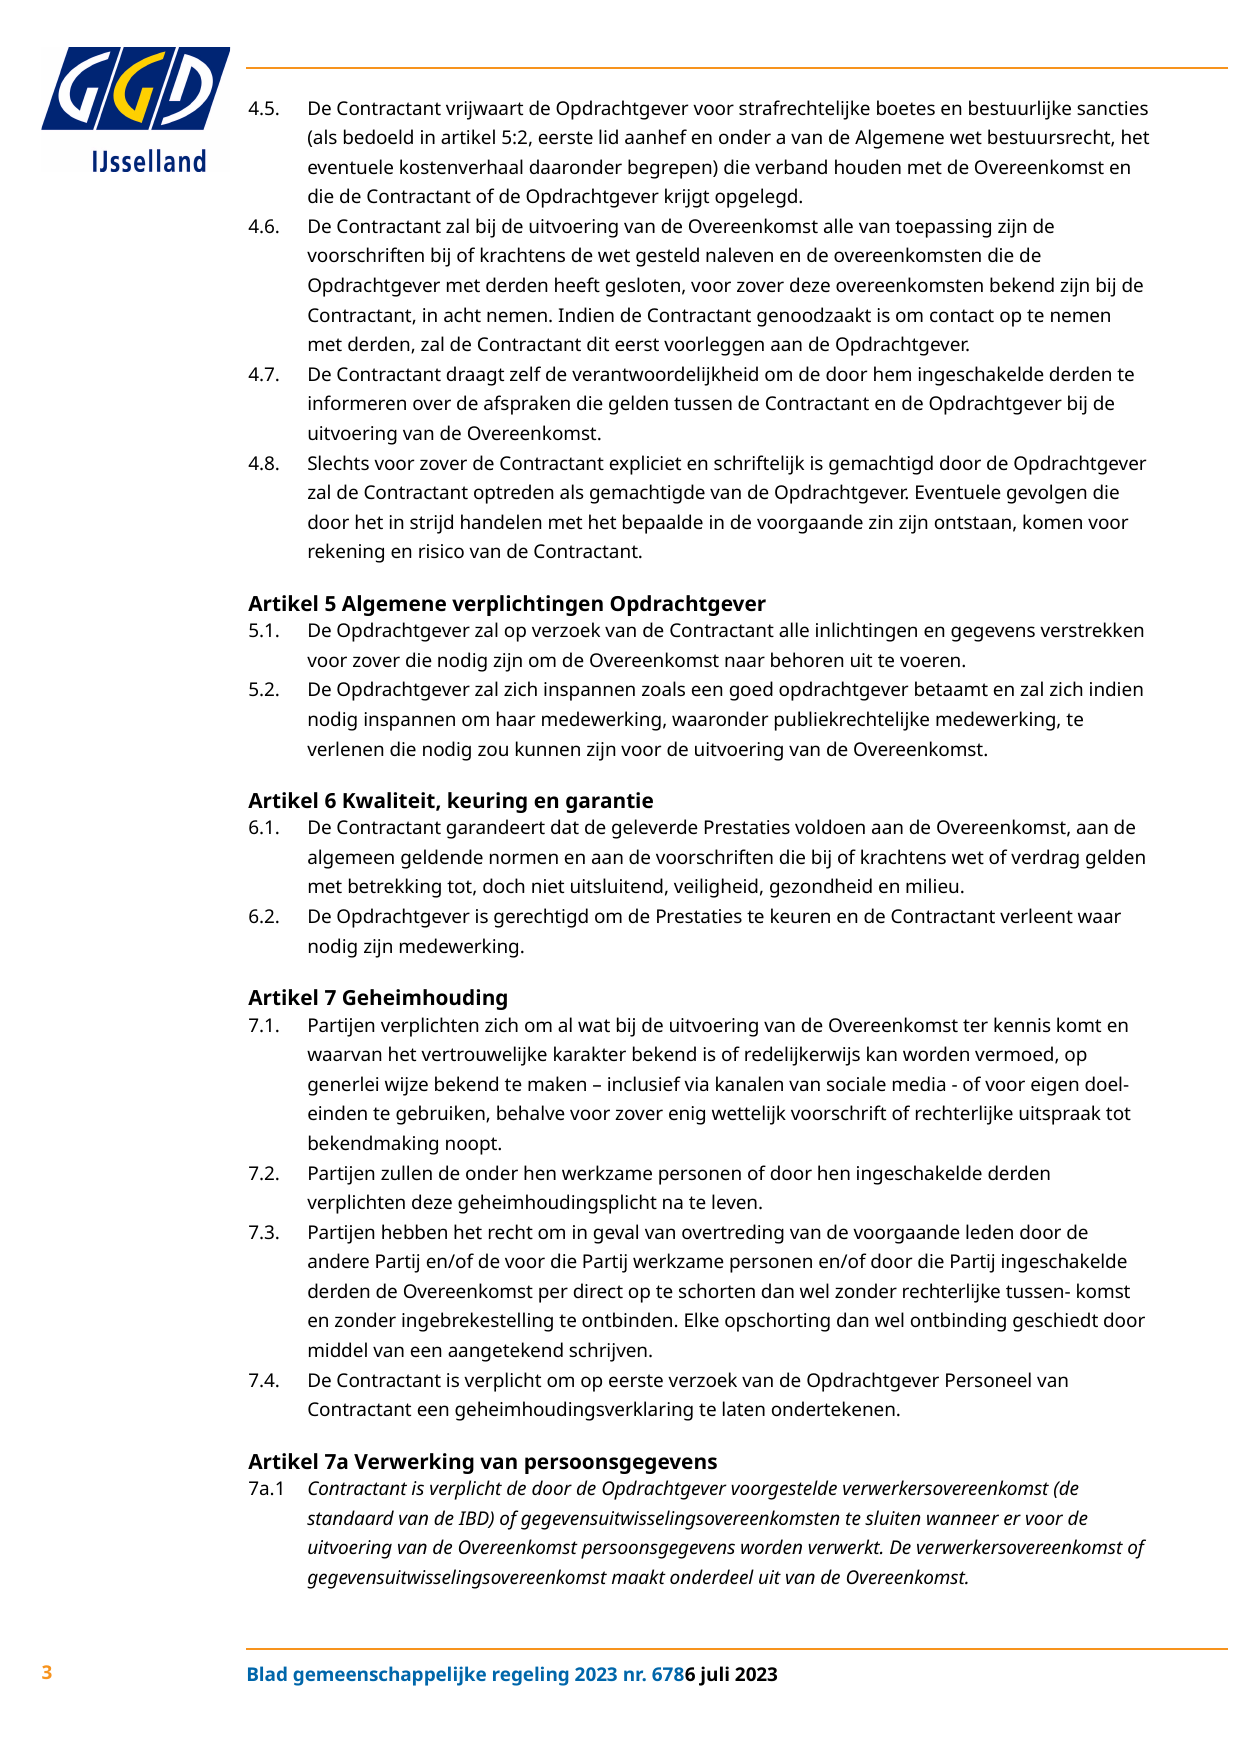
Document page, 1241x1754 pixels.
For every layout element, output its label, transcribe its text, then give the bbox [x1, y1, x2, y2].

list Partijen verplichten zich om al wat bij de uitvoering van de Overeenkomst ter kennis komt en waarvan het vertrouwelijke karakter bekend is of redelijkerwijs kan worden vermoed, op generlei wijze bekend te maken – inclusief via kanalen van sociale media - of voor eigen doel- einden te gebruiken, behalve voor zover enig wettelijk voorschrift of rechterlijke uitspraak tot bekendmaking noopt. [248, 1012, 1152, 1156]
list De Opdrachtgever is gerechtigd om de Prestaties te keuren en de Contractant verleent waar nodig zijn medewerking. [248, 903, 1152, 959]
text Artikel 6 Kwaliteit, keuring en garantie [248, 786, 1152, 814]
list De Contractant garandeert dat de geleverde Prestaties voldoen aan de Overeenkomst, aan de algemeen geldende normen en aan de voorschriften die bij of krachtens wet of verdrag gelden met betrekking tot, doch niet uitsluitend, veiligheid, gezondheid en milieu. [248, 814, 1152, 899]
list De Contractant vrijwaart de Opdrachtgever voor strafrechtelijke boetes en bestuurlijke sancties (als bedoeld in artikel 5:2, eerste lid aanhef en onder a van de Algemene wet bestuursrecht, het eventuele kostenverhaal daaronder begrepen) die verband houden met de Overeenkomst en die de Contractant of de Opdrachtgever krijgt opgelegd. [248, 95, 1152, 209]
list De Opdrachtgever zal zich inspannen zoals een goed opdrachtgever betaamt en zal zich indien nodig inspannen om haar medewerking, waaronder publiekrechtelijke medewerking, te verlenen die nodig zou kunnen zijn voor de uitvoering van de Overeenkomst. [248, 677, 1152, 761]
list De Opdrachtgever zal op verzoek van de Contractant alle inlichtingen en gegevens verstrekken voor zover die nodig zijn om de Overeenkomst naar behoren uit te voeren. [248, 617, 1152, 673]
picture [41, 47, 231, 172]
list De Contractant draagt zelf de verantwoordelijkheid om de door hem ingeschakelde derden te informeren over de afspraken die gelden tussen de Contractant en de Opdrachtgever bij de uitvoering van de Overeenkomst. [248, 361, 1152, 446]
list De Contractant is verplicht om op eerste verzoek van de Opdrachtgever Personeel van Contractant een geheimhoudingsverklaring te laten ondertekenen. [248, 1367, 1152, 1422]
list Contractant is verplicht de door de Opdrachtgever voorgestelde verwerkersovereenkomst (de standaard van de IBD) of gegevensuitwisselingsovereenkomsten te sluiten wanneer er voor de uitvoering van de Overeenkomst persoonsgegevens worden verwerkt. De verwerkersovereenkomst of gegevensuitwisselingsovereenkomst maakt onderdeel uit van de Overeenkomst. [248, 1475, 1152, 1590]
text Artikel 5 Algemene verplichtingen Opdrachtgever [248, 589, 1152, 617]
text Artikel 7a Verwerking van persoonsgegevens [248, 1447, 1152, 1475]
list Slechts voor zover de Contractant expliciet en schriftelijk is gemachtigd door de Opdrachtgever zal de Contractant optreden als gemachtigde van de Opdrachtgever. Eventuele gevolgen die door het in strijd handelen met het bepaalde in de voorgaande zin zijn ontstaan, komen voor rekening en risico van de Contractant. [248, 450, 1152, 564]
list De Contractant zal bij de uitvoering van de Overeenkomst alle van toepassing zijn de voorschriften bij of krachtens de wet gesteld naleven en de overeenkomsten die de Opdrachtgever met derden heeft gesloten, voor zover deze overeenkomsten bekend zijn bij de Contractant, in acht nemen. Indien de Contractant genoodzaakt is om contact op te nemen met derden, zal de Contractant dit eerst voorleggen aan de Opdrachtgever. [248, 213, 1152, 357]
list Partijen zullen de onder hen werkzame personen of door hen ingeschakelde derden verplichten deze geheimhoudingsplicht na te leven. [248, 1160, 1152, 1215]
list Partijen hebben het recht om in geval van overtreding van de voorgaande leden door de andere Partij en/of de voor die Partij werkzame personen en/of door die Partij ingeschakelde derden de Overeenkomst per direct op te schorten dan wel zonder rechterlijke tussen- komst en zonder ingebrekestelling te ontbinden. Elke opschorting dan wel ontbinding geschiedt door middel van een aangetekend schrijven. [248, 1219, 1152, 1363]
text Artikel 7 Geheimhouding [248, 983, 1152, 1012]
